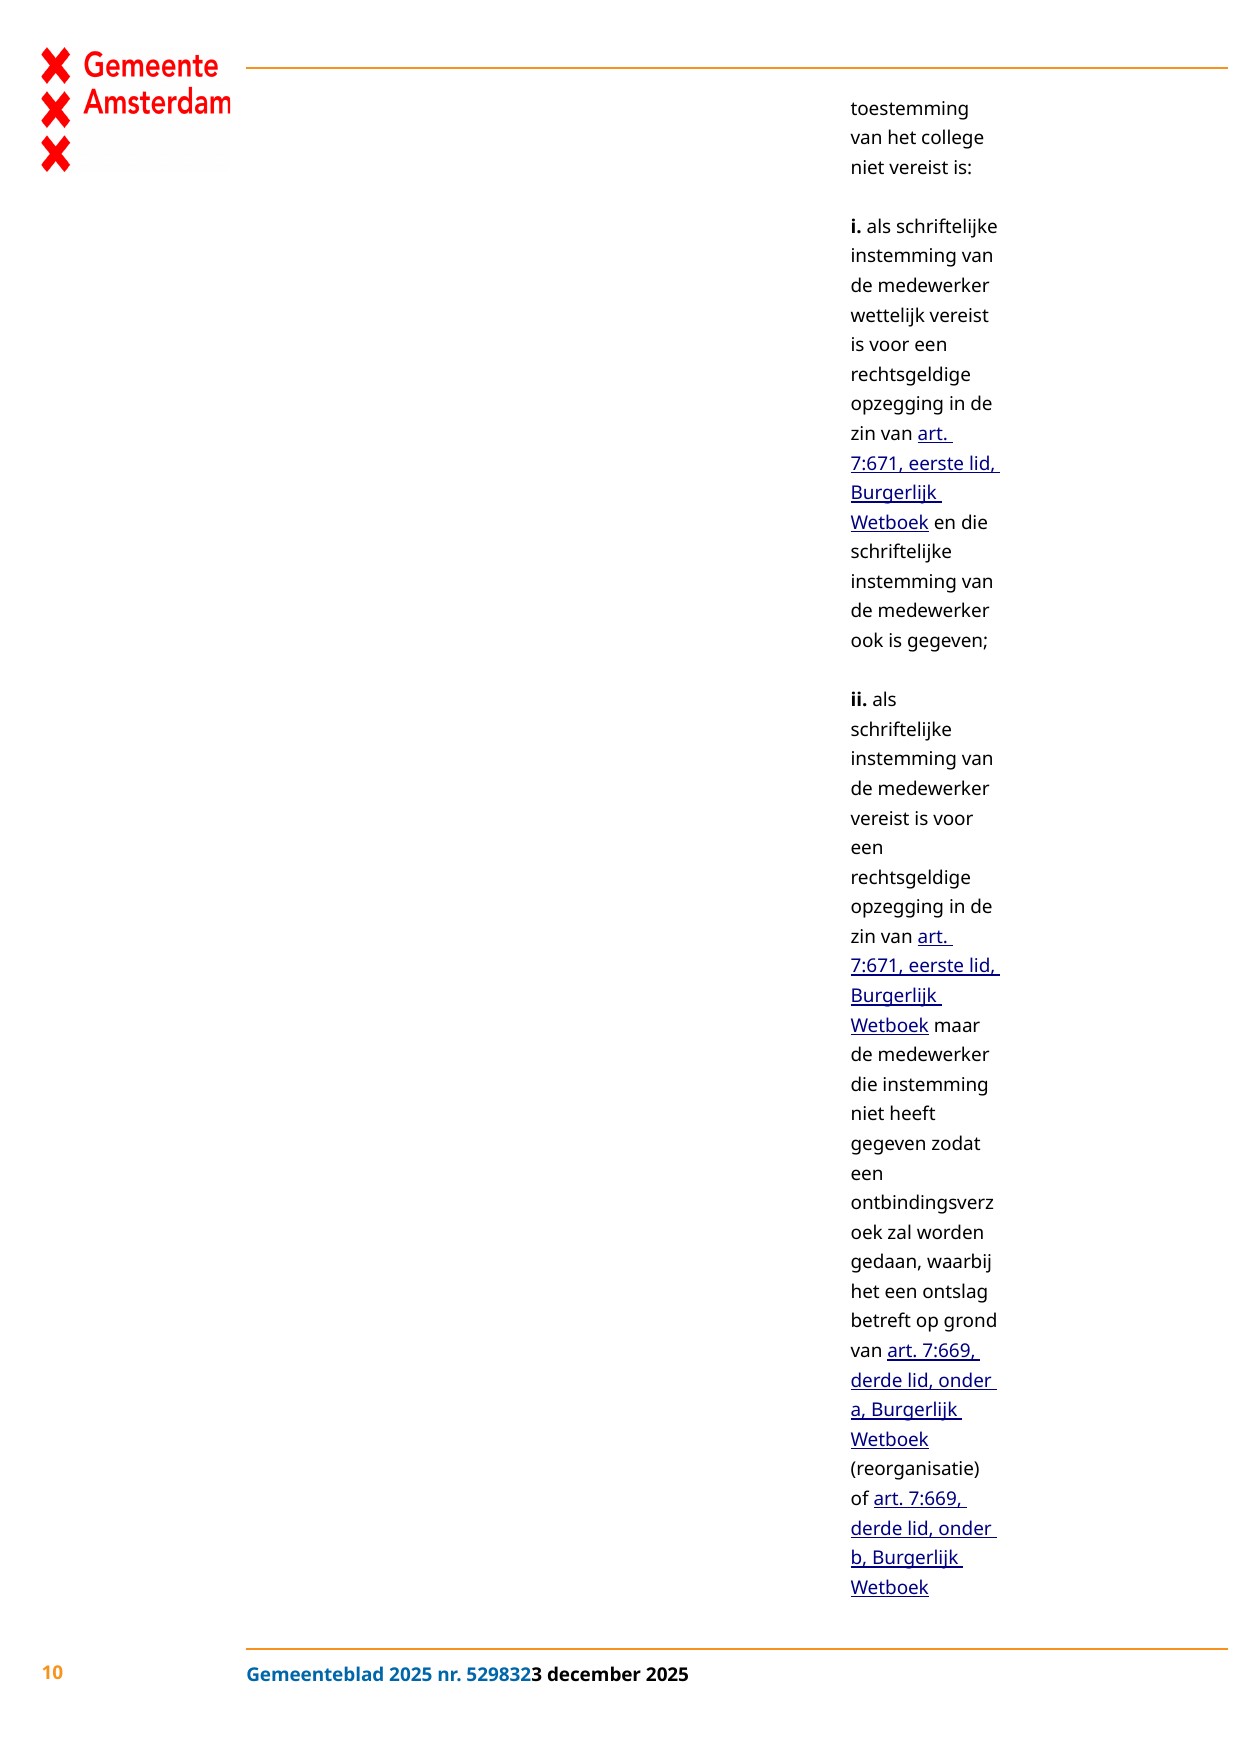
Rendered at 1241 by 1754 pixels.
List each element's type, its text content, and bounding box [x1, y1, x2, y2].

table_cell [248, 95, 398, 1600]
picture [41, 47, 231, 172]
table_cell [1001, 95, 1152, 1600]
table_cell toestemming van het college niet vereist is: i. als schriftelijke instemming van de medewerker wettelijk vereist is voor een rechtsgeldige opzegging in de zin van art. 7:671, eerste lid, Burgerlijk Wetboek en die schriftelijke instemming van de medewerker ook is gegeven; ii. als schriftelijke instemming van de medewerker vereist is voor een rechtsgeldige opzegging in de zin van art. 7:671, eerste lid, Burgerlijk Wetboek maar de medewerker die instemming niet heeft gegeven zodat een ontbindingsverzoek zal worden gedaan, waarbij het een ontslag betreft op grond van art. 7:669, derde lid, onder a, Burgerlijk Wetboek (reorganisatie) of art. 7:669, derde lid, onder b, Burgerlijk Wetboek [850, 95, 1001, 1600]
table_cell [399, 95, 549, 1600]
table_cell [700, 95, 850, 1600]
table_cell [549, 95, 700, 1600]
